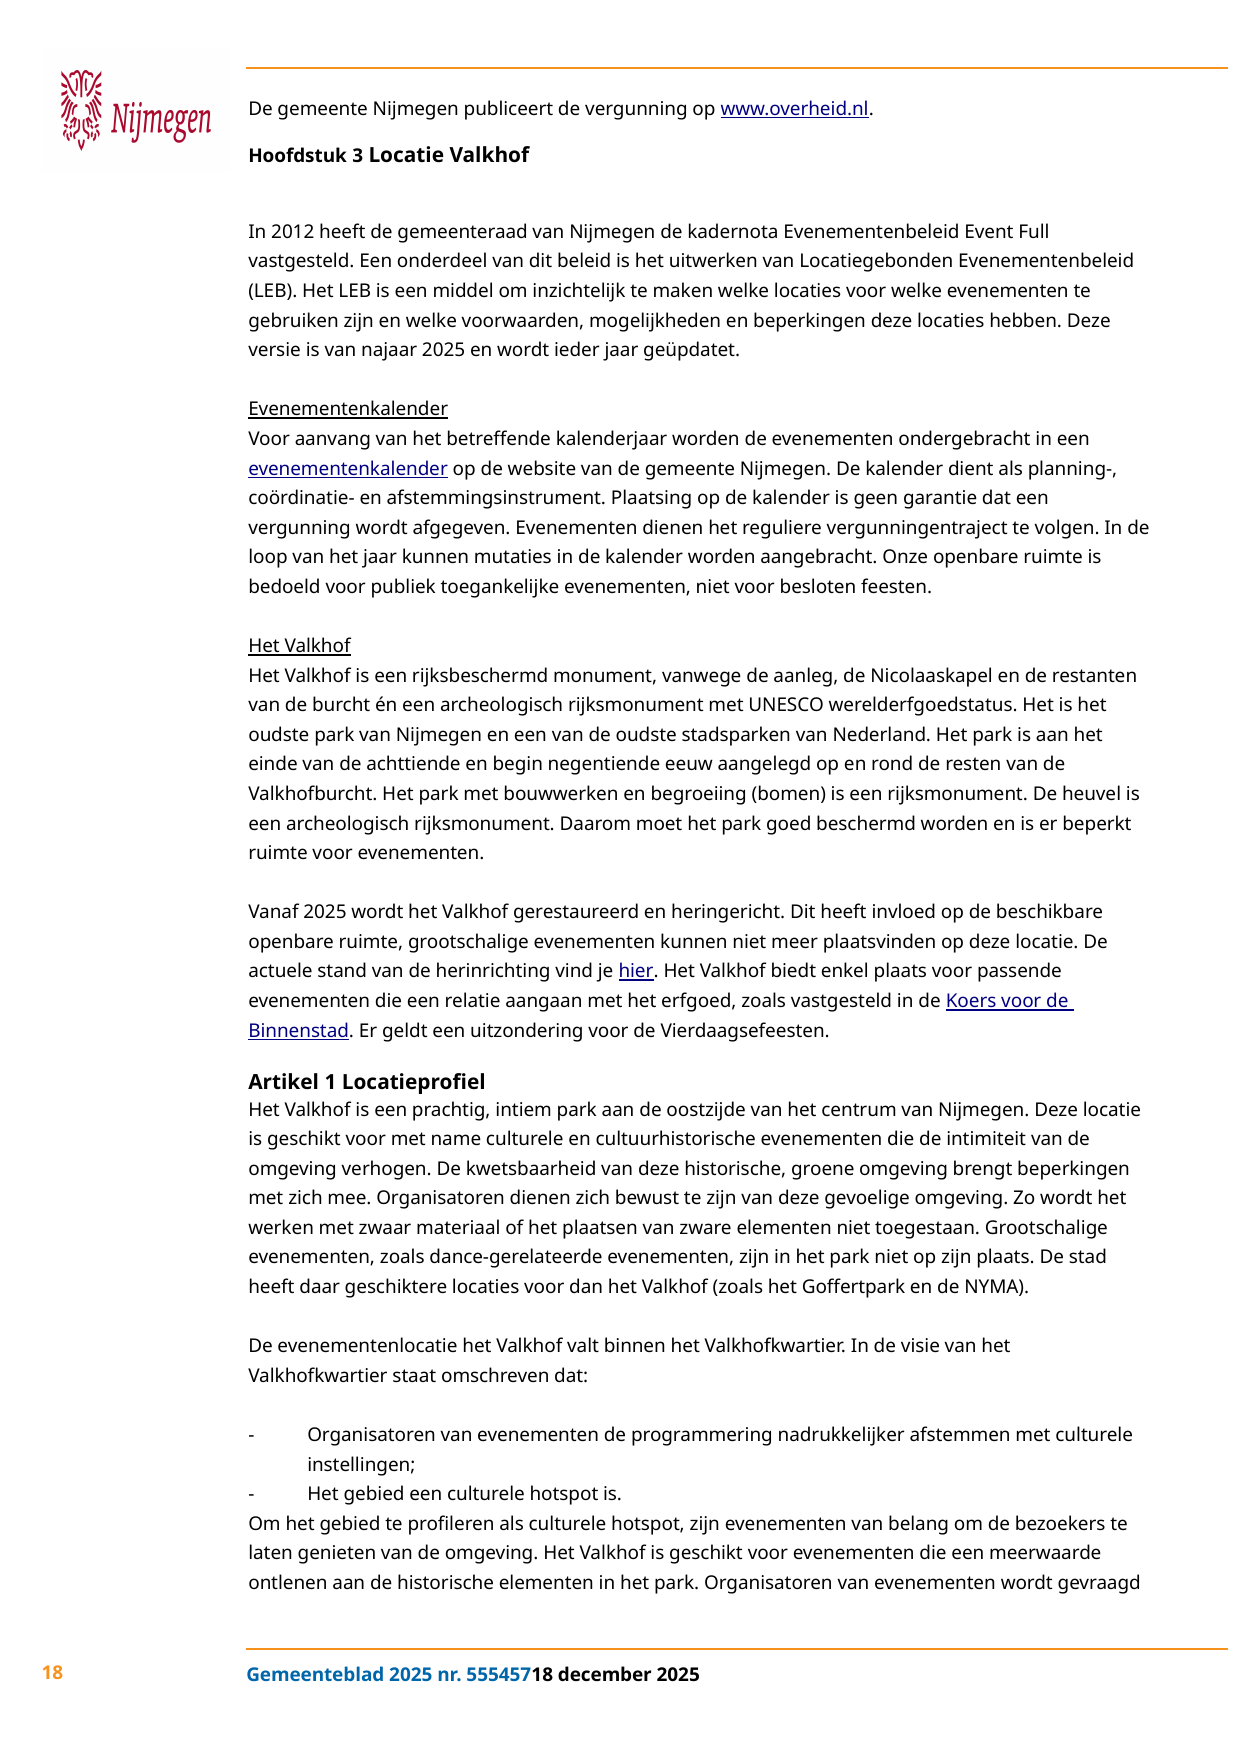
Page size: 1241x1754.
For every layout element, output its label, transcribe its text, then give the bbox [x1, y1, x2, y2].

text De evenementenlocatie het Valkhof valt binnen het Valkhofkwartier. In de visie van het Valkhofkwartier staat omschreven dat: [248, 1332, 1152, 1388]
list Organisatoren van evenementen de programmering nadrukkelijker afstemmen met culturele instellingen; [248, 1421, 1152, 1476]
text Vanaf 2025 wordt het Valkhof gerestaureerd en heringericht. Dit heeft invloed op de beschikbare openbare ruimte, grootschalige evenementen kunnen niet meer plaatsvinden op deze locatie. De actuele stand van de herinrichting vind je hier. Het Valkhof biedt enkel plaats voor passende evenementen die een relatie aangaan met het erfgoed, zoals vastgesteld in de Koers voor de Binnenstad. Er geldt een uitzondering voor de Vierdaagsefeesten. [248, 898, 1152, 1043]
text De gemeente Nijmegen publiceert de vergunning op www.overheid.nl. [248, 95, 1152, 121]
text Voor aanvang van het betreffende kalenderjaar worden de evenementen ondergebracht in een evenementenkalender op de website van de gemeente Nijmegen. De kalender dient als planning-, coördinatie- en afstemmingsinstrument. Plaatsing op de kalender is geen garantie dat een vergunning wordt afgegeven. Evenementen dienen het reguliere vergunningentraject te volgen. In de loop van het jaar kunnen mutaties in de kalender worden aangebracht. Onze openbare ruimte is bedoeld voor publiek toegankelijke evenementen, niet voor besloten feesten. [248, 425, 1152, 599]
text Het Valkhof [248, 632, 1152, 658]
text Het Valkhof is een prachtig, intiem park aan de oostzijde van het centrum van Nijmegen. Deze locatie is geschikt voor met name culturele en cultuurhistorische evenementen die de intimiteit van de omgeving verhogen. De kwetsbaarheid van deze historische, groene omgeving brengt beperkingen met zich mee. Organisatoren dienen zich bewust te zijn van deze gevoelige omgeving. Zo wordt het werken met zwaar materiaal of het plaatsen van zware elementen niet toegestaan. Grootschalige evenementen, zoals dance-gerelateerde evenementen, zijn in het park niet op zijn plaats. De stad heeft daar geschiktere locaties voor dan het Valkhof (zoals het Goffertpark en de NYMA). [248, 1096, 1152, 1299]
text Evenementenkalender [248, 396, 1152, 421]
text Artikel 1 Locatieprofiel [248, 1067, 1152, 1096]
text Om het gebied te profileren als culturele hotspot, zijn evenementen van belang om de bezoekers te laten genieten van de omgeving. Het Valkhof is geschikt voor evenementen die een meerwaarde ontlenen aan de historische elementen in het park. Organisatoren van evenementen wordt gevraagd [248, 1510, 1152, 1595]
text Het Valkhof is een rijksbeschermd monument, vanwege de aanleg, de Nicolaaskapel en de restanten van de burcht én een archeologisch rijksmonument met UNESCO werelderfgoedstatus. Het is het oudste park van Nijmegen en een van de oudste stadsparken van Nederland. Het park is aan het einde van de achttiende en begin negentiende eeuw aangelegd op en rond de resten van de Valkhofburcht. Het park met bouwwerken en begroeiing (bomen) is een rijksmonument. De heuvel is een archeologisch rijksmonument. Daarom moet het park goed beschermd worden en is er beperkt ruimte voor evenementen. [248, 662, 1152, 865]
picture [41, 47, 231, 172]
text In 2012 heeft de gemeenteraad van Nijmegen de kadernota Evenementenbeleid Event Full vastgesteld. Een onderdeel van dit beleid is het uitwerken van Locatiegebonden Evenementenbeleid (LEB). Het LEB is een middel om inzichtelijk te maken welke locaties voor welke evenementen te gebruiken zijn en welke voorwaarden, mogelijkheden en beperkingen deze locaties hebben. Deze versie is van najaar 2025 en wordt ieder jaar geüpdatet. [248, 218, 1152, 362]
text Hoofdstuk 3 Locatie Valkhof [248, 140, 1152, 169]
list Het gebied een culturele hotspot is. [248, 1480, 1152, 1506]
